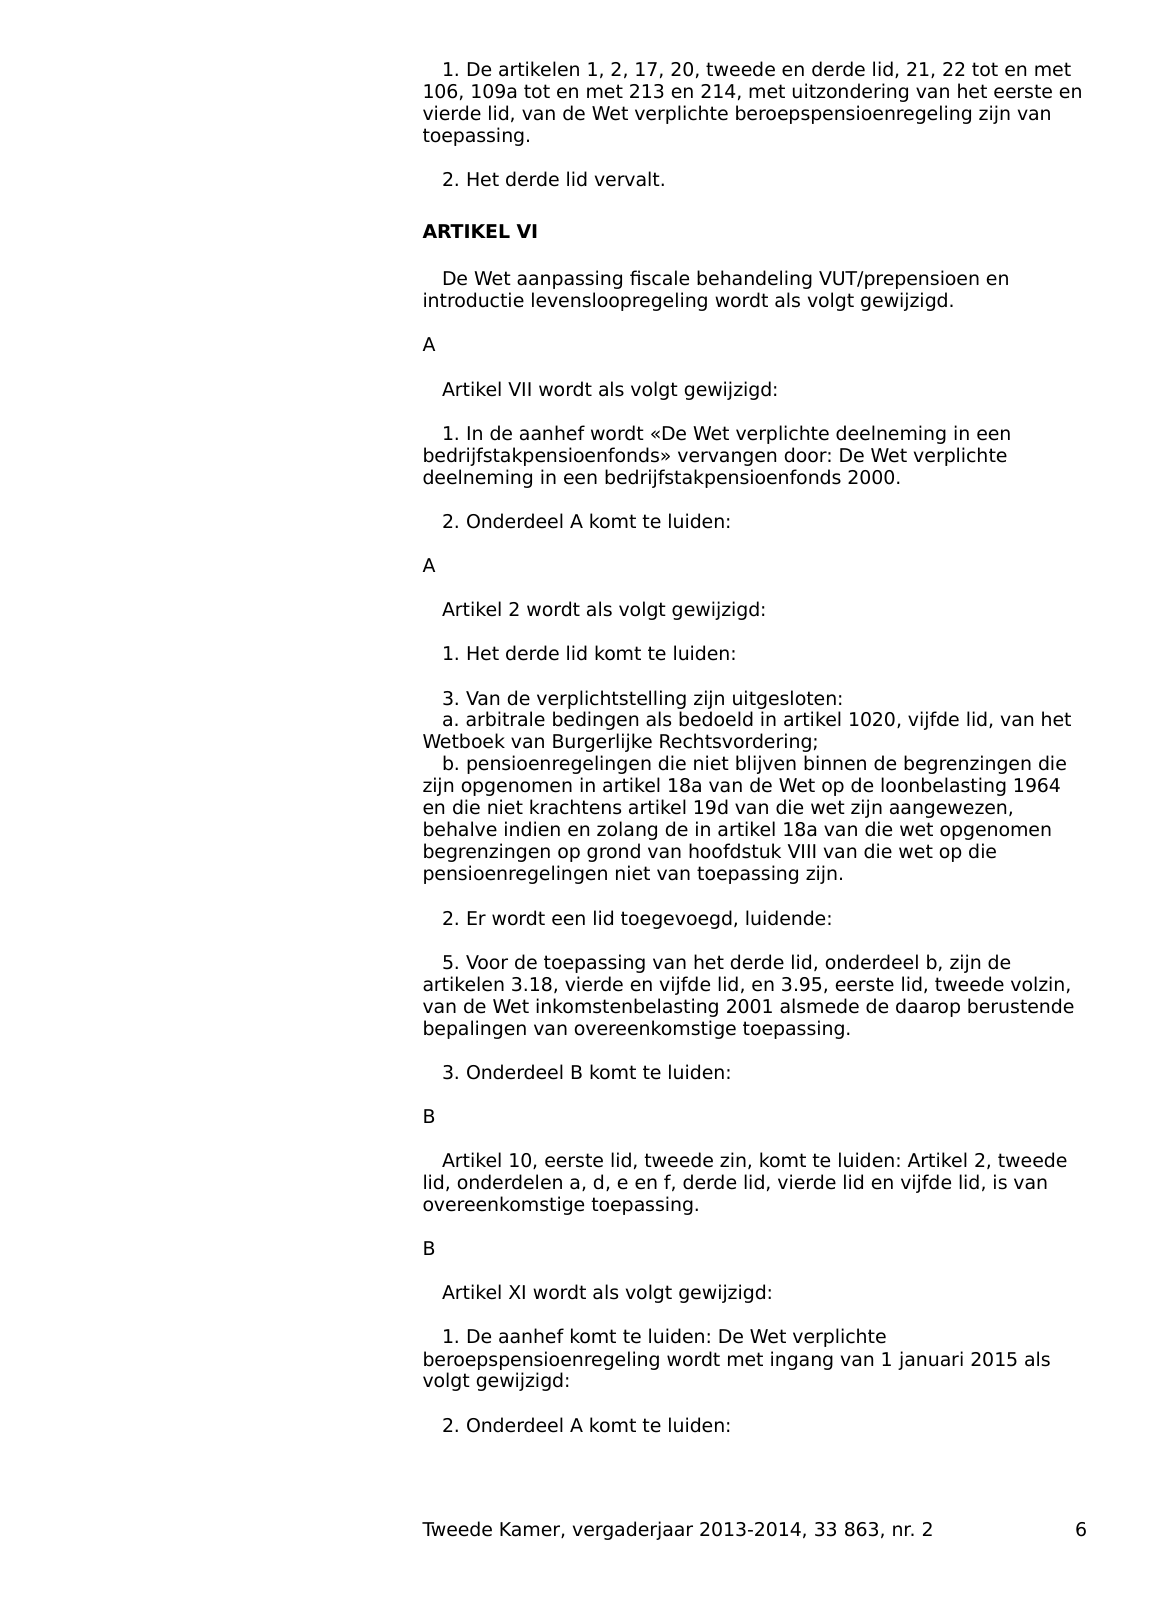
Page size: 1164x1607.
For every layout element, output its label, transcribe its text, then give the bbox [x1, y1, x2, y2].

text 1. Het derde lid komt te luiden: [422, 643, 1087, 665]
text 5. Voor de toepassing van het derde lid, onderdeel b, zijn de artikelen 3.18, vierde en vijfde lid, en 3.95, eerste lid, tweede volzin, van de Wet inkomstenbelasting 2001 alsmede de daarop berustende bepalingen van overeenkomstige toepassing. [422, 952, 1087, 1039]
text B [422, 1238, 1087, 1260]
text Artikel 2 wordt als volgt gewijzigd: [422, 599, 1087, 621]
text 2. Onderdeel A komt te luiden: [422, 1414, 1087, 1437]
text A [422, 555, 1087, 577]
text 1. De artikelen 1, 2, 17, 20, tweede en derde lid, 21, 22 tot en met 106, 109a tot en met 213 en 214, met uitzondering van het eerste en vierde lid, van de Wet verplichte beroepspensioenregeling zijn van toepassing. [422, 59, 1087, 147]
text 3. Van de verplichtstelling zijn uitgesloten: [422, 687, 1087, 709]
text 1. In de aanhef wordt «De Wet verplichte deelneming in een bedrijfstakpensioenfonds» vervangen door: De Wet verplichte deelneming in een bedrijfstakpensioenfonds 2000. [422, 423, 1087, 488]
text De Wet aanpassing fiscale behandeling VUT/prepensioen en introductie levensloopregeling wordt als volgt gewijzigd. [422, 268, 1087, 312]
text 3. Onderdeel B komt te luiden: [422, 1062, 1087, 1084]
subtitle ARTIKEL VI [422, 221, 1087, 243]
text 2. Het derde lid vervalt. [422, 169, 1087, 191]
text 2. Onderdeel A komt te luiden: [422, 511, 1087, 533]
text a. arbitrale bedingen als bedoeld in artikel 1020, vijfde lid, van het Wetboek van Burgerlijke Rechtsvordering; [422, 709, 1087, 753]
text Artikel VII wordt als volgt gewijzigd: [422, 378, 1087, 400]
text A [422, 334, 1087, 356]
text b. pensioenregelingen die niet blijven binnen de begrenzingen die zijn opgenomen in artikel 18a van de Wet op de loonbelasting 1964 en die niet krachtens artikel 19d van die wet zijn aangewezen, behalve indien en zolang de in artikel 18a van die wet opgenomen begrenzingen op grond van hoofdstuk VIII van die wet op die pensioenregelingen niet van toepassing zijn. [422, 753, 1087, 885]
text B [422, 1106, 1087, 1128]
text 2. Er wordt een lid toegevoegd, luidende: [422, 907, 1087, 929]
text Artikel 10, eerste lid, tweede zin, komt te luiden: Artikel 2, tweede lid, onderdelen a, d, e en f, derde lid, vierde lid en vijfde lid, is van overeenkomstige toepassing. [422, 1150, 1087, 1216]
text Artikel XI wordt als volgt gewijzigd: [422, 1282, 1087, 1304]
text 1. De aanhef komt te luiden: De Wet verplichte beroepspensioenregeling wordt met ingang van 1 januari 2015 als volgt gewijzigd: [422, 1326, 1087, 1392]
